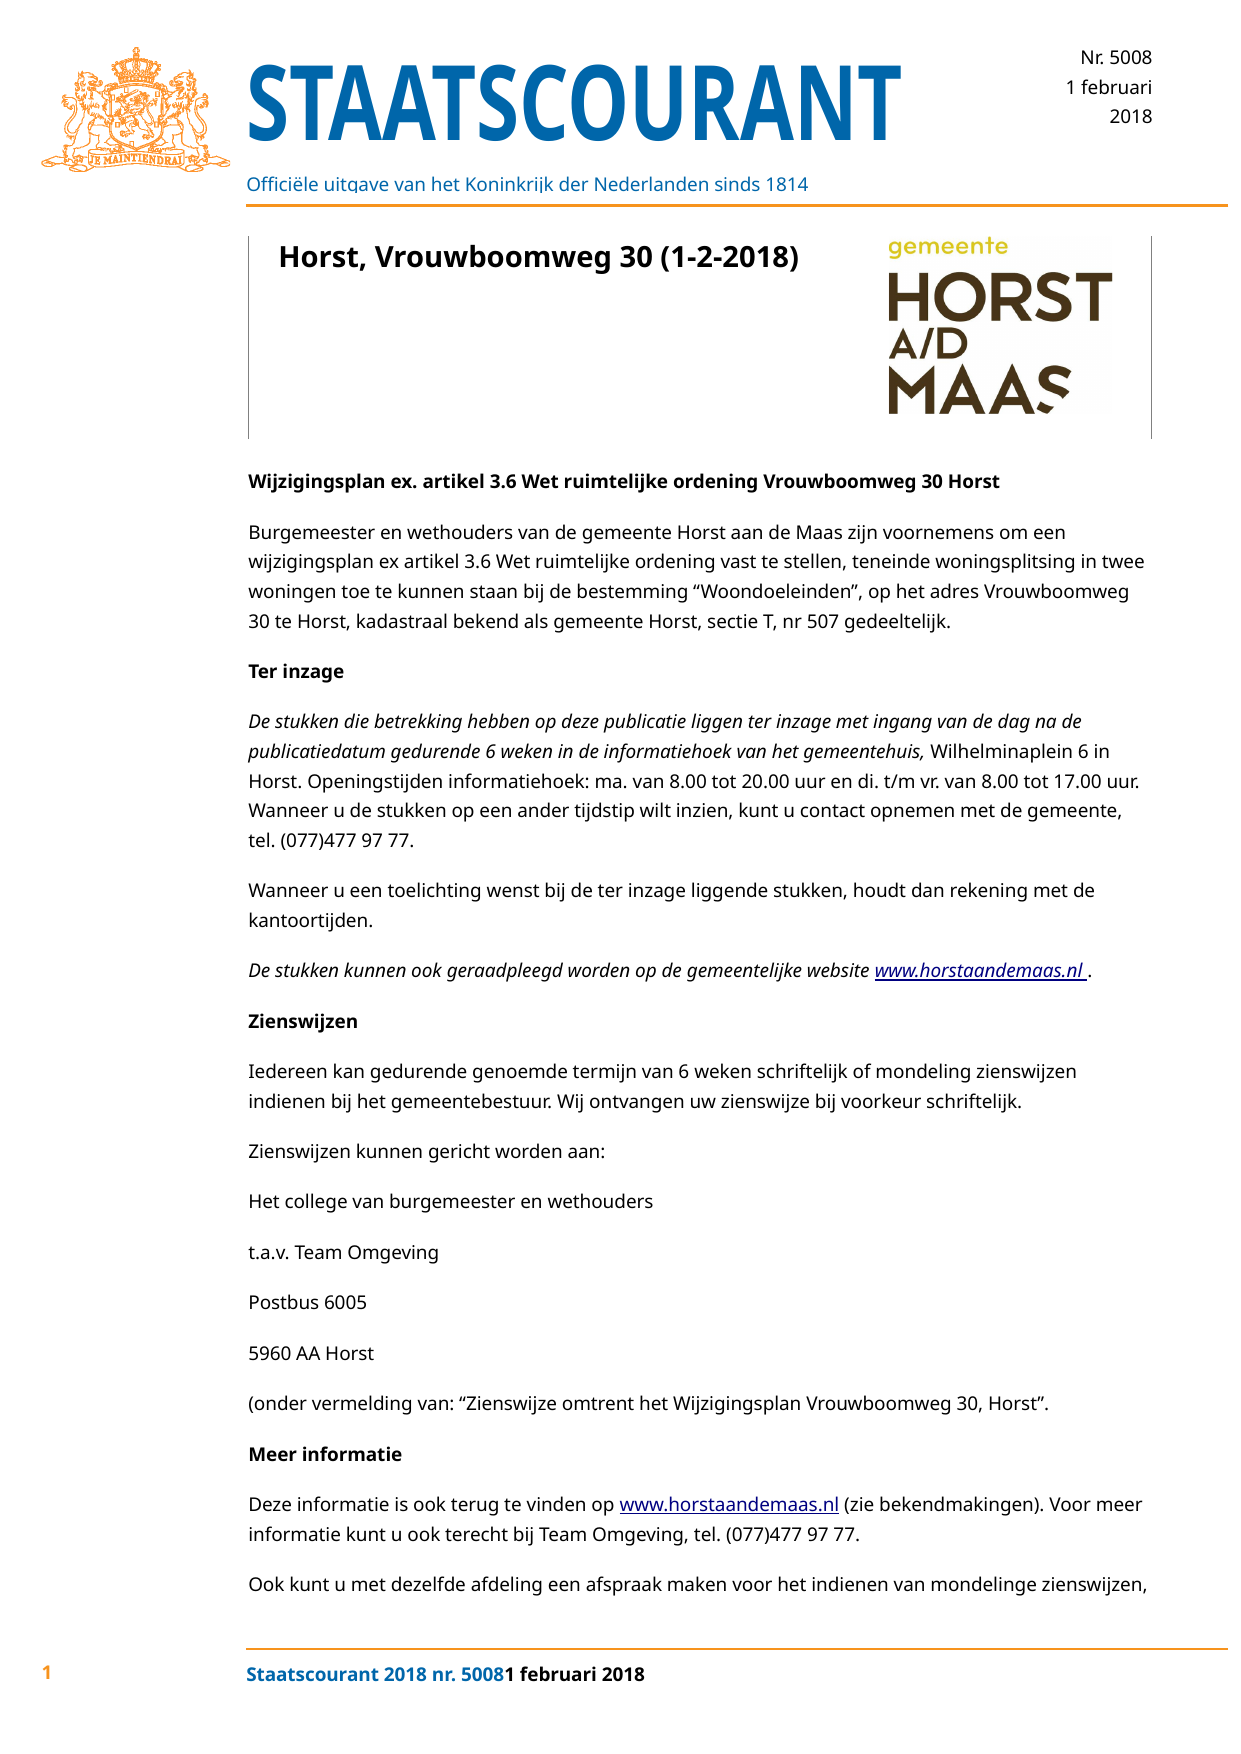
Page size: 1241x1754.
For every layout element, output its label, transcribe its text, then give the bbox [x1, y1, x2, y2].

picture [41, 47, 231, 172]
text Deze informatie is ook terug te vinden op www.horstaandemaas.nl (zie bekendmakingen). Voor meer informatie kunt u ook terecht bij Team Omgeving, tel. (077)477 97 77. [248, 1491, 1152, 1546]
text Ter inzage [248, 658, 1152, 684]
text Postbus 6005 [248, 1289, 1152, 1315]
text Wijzigingsplan ex. artikel 3.6 Wet ruimtelijke ordening Vrouwboomweg 30 Horst [248, 469, 1152, 494]
table_header [850, 236, 888, 413]
text De stukken die betrekking hebben op deze publicatie liggen ter inzage met ingang van de dag na de publicatiedatum gedurende 6 weken in de informatiehoek van het gemeentehuis, Wilhelminaplein 6 in Horst. Openingstijden informatiehoek: ma. van 8.00 tot 20.00 uur en di. t/m vr. van 8.00 tot 17.00 uur. Wanneer u de stukken op een ander tijdstip wilt inzien, kunt u contact opnemen met de gemeente, tel. (077)477 97 77. [248, 709, 1152, 853]
text t.a.v. Team Omgeving [248, 1239, 1152, 1265]
text Burgemeester en wethouders van de gemeente Horst aan de Maas zijn voornemens om een wijzigingsplan ex artikel 3.6 Wet ruimtelijke ordening vast te stellen, teneinde woningsplitsing in twee woningen toe te kunnen staan bij de bestemming “Woondoeleinden”, op het adres Vrouwboomweg 30 te Horst, kadastraal bekend als gemeente Horst, sectie T, nr 507 gedeeltelijk. [248, 519, 1152, 633]
picture [888, 236, 1113, 414]
table_header [850, 414, 1151, 439]
text 5960 AA Horst [248, 1340, 1152, 1366]
text Zienswijzen kunnen gericht worden aan: [248, 1138, 1152, 1164]
table_header [1113, 236, 1151, 413]
text Meer informatie [248, 1441, 1152, 1466]
text Iedereen kan gedurende genoemde termijn van 6 weken schriftelijk of mondeling zienswijzen indienen bij het gemeentebestuur. Wij ontvangen uw zienswijze bij voorkeur schriftelijk. [248, 1058, 1152, 1113]
text Het college van burgemeester en wethouders [248, 1189, 1152, 1214]
text Zienswijzen [248, 1008, 1152, 1033]
text Ook kunt u met dezelfde afdeling een afspraak maken voor het indienen van mondelinge zienswijzen, [248, 1571, 1152, 1597]
text (onder vermelding van: “Zienswijze omtrent het Wijzigingsplan Vrouwboomweg 30, Horst”. [248, 1390, 1152, 1416]
text De stukken kunnen ook geraadpleegd worden op de gemeentelijke website www.horstaandemaas.nl . [248, 957, 1152, 983]
table_header Horst, Vrouwboomweg 30 (1-2-2018) [249, 236, 850, 439]
text Wanneer u een toelichting wenst bij de ter inzage liggende stukken, houdt dan rekening met de kantoortijden. [248, 877, 1152, 933]
